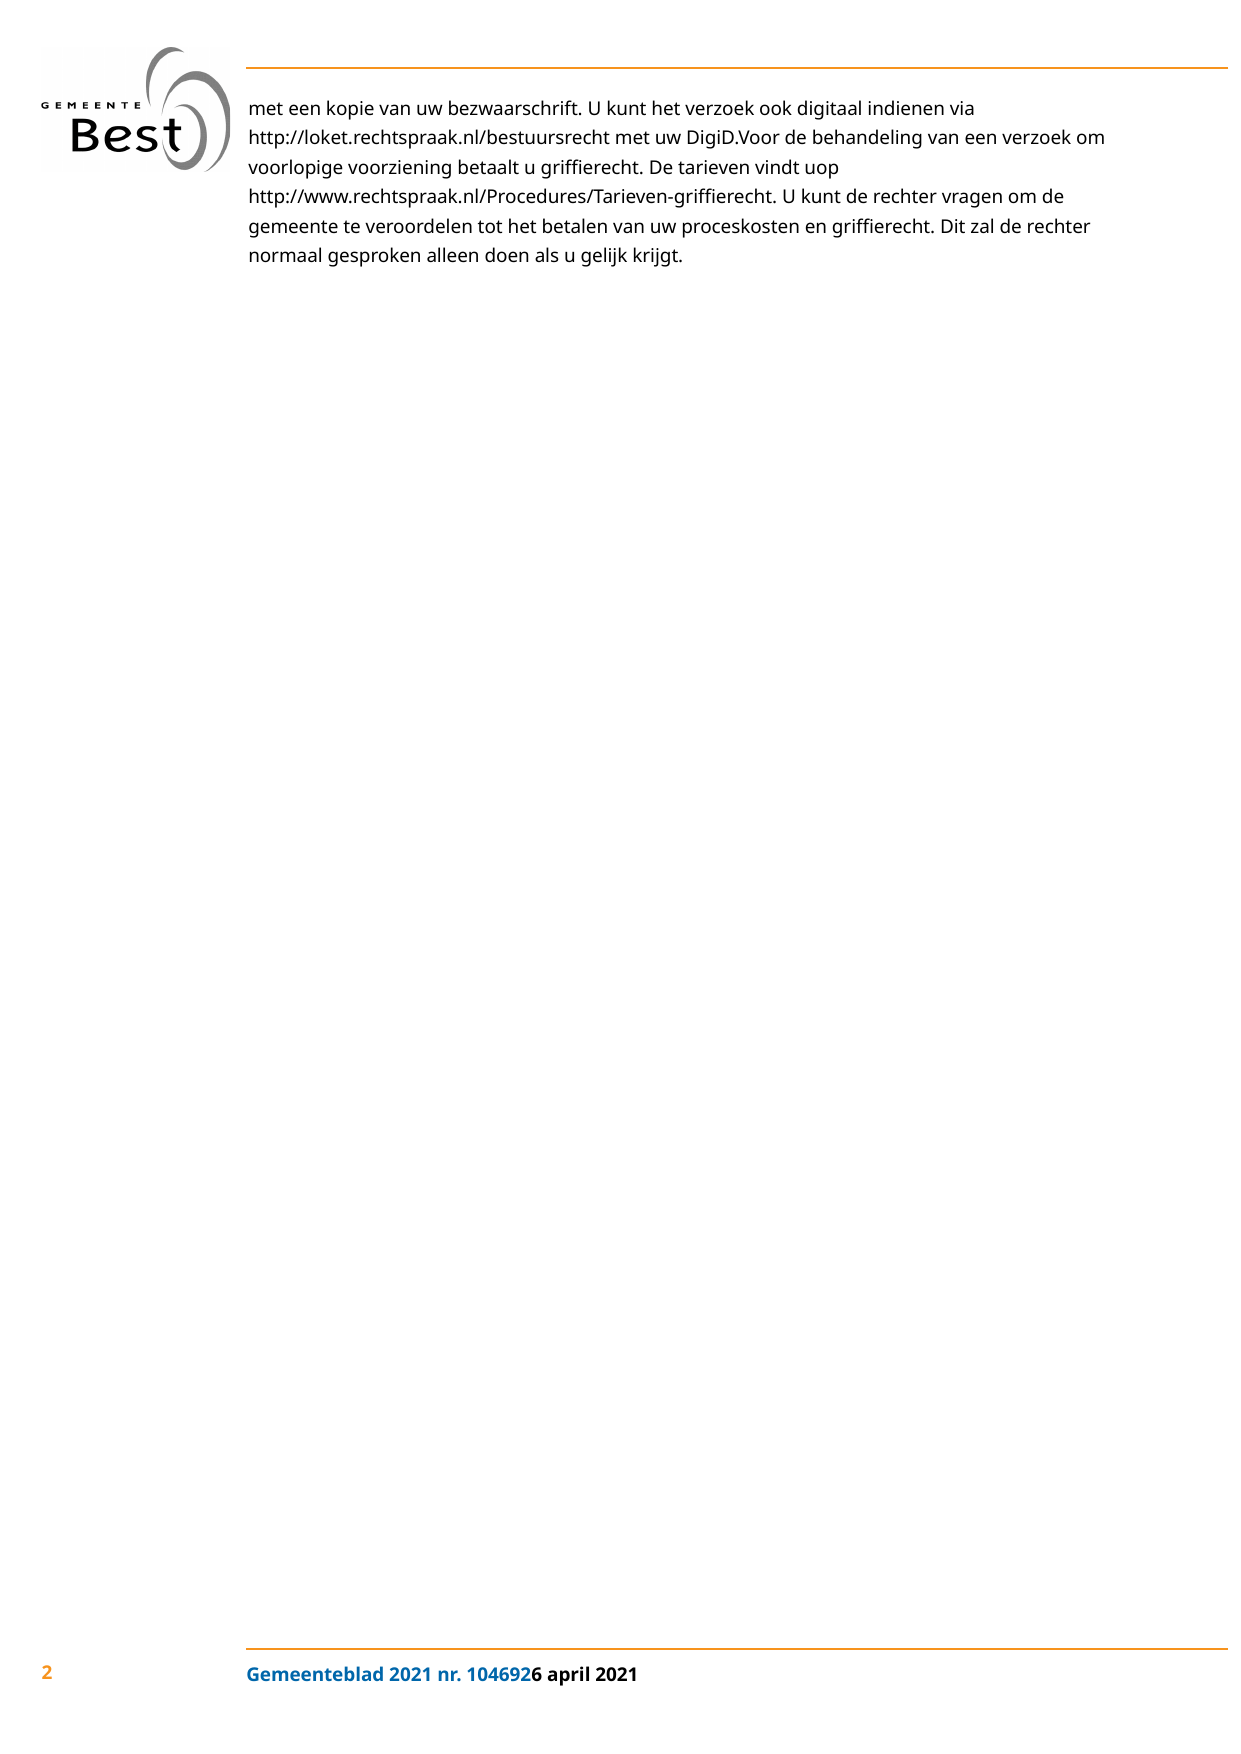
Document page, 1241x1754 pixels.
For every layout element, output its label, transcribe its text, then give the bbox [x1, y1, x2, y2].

picture [41, 47, 231, 172]
text met een kopie van uw bezwaarschrift. U kunt het verzoek ook digitaal indienen via http://loket.rechtspraak.nl/bestuursrecht met uw DigiD.Voor de behandeling van een verzoek om voorlopige voorziening betaalt u griffierecht. De tarieven vindt uop http://www.rechtspraak.nl/Procedures/Tarieven-griffierecht. U kunt de rechter vragen om de gemeente te veroordelen tot het betalen van uw proceskosten en griffierecht. Dit zal de rechter normaal gesproken alleen doen als u gelijk krijgt. [248, 95, 1152, 268]
